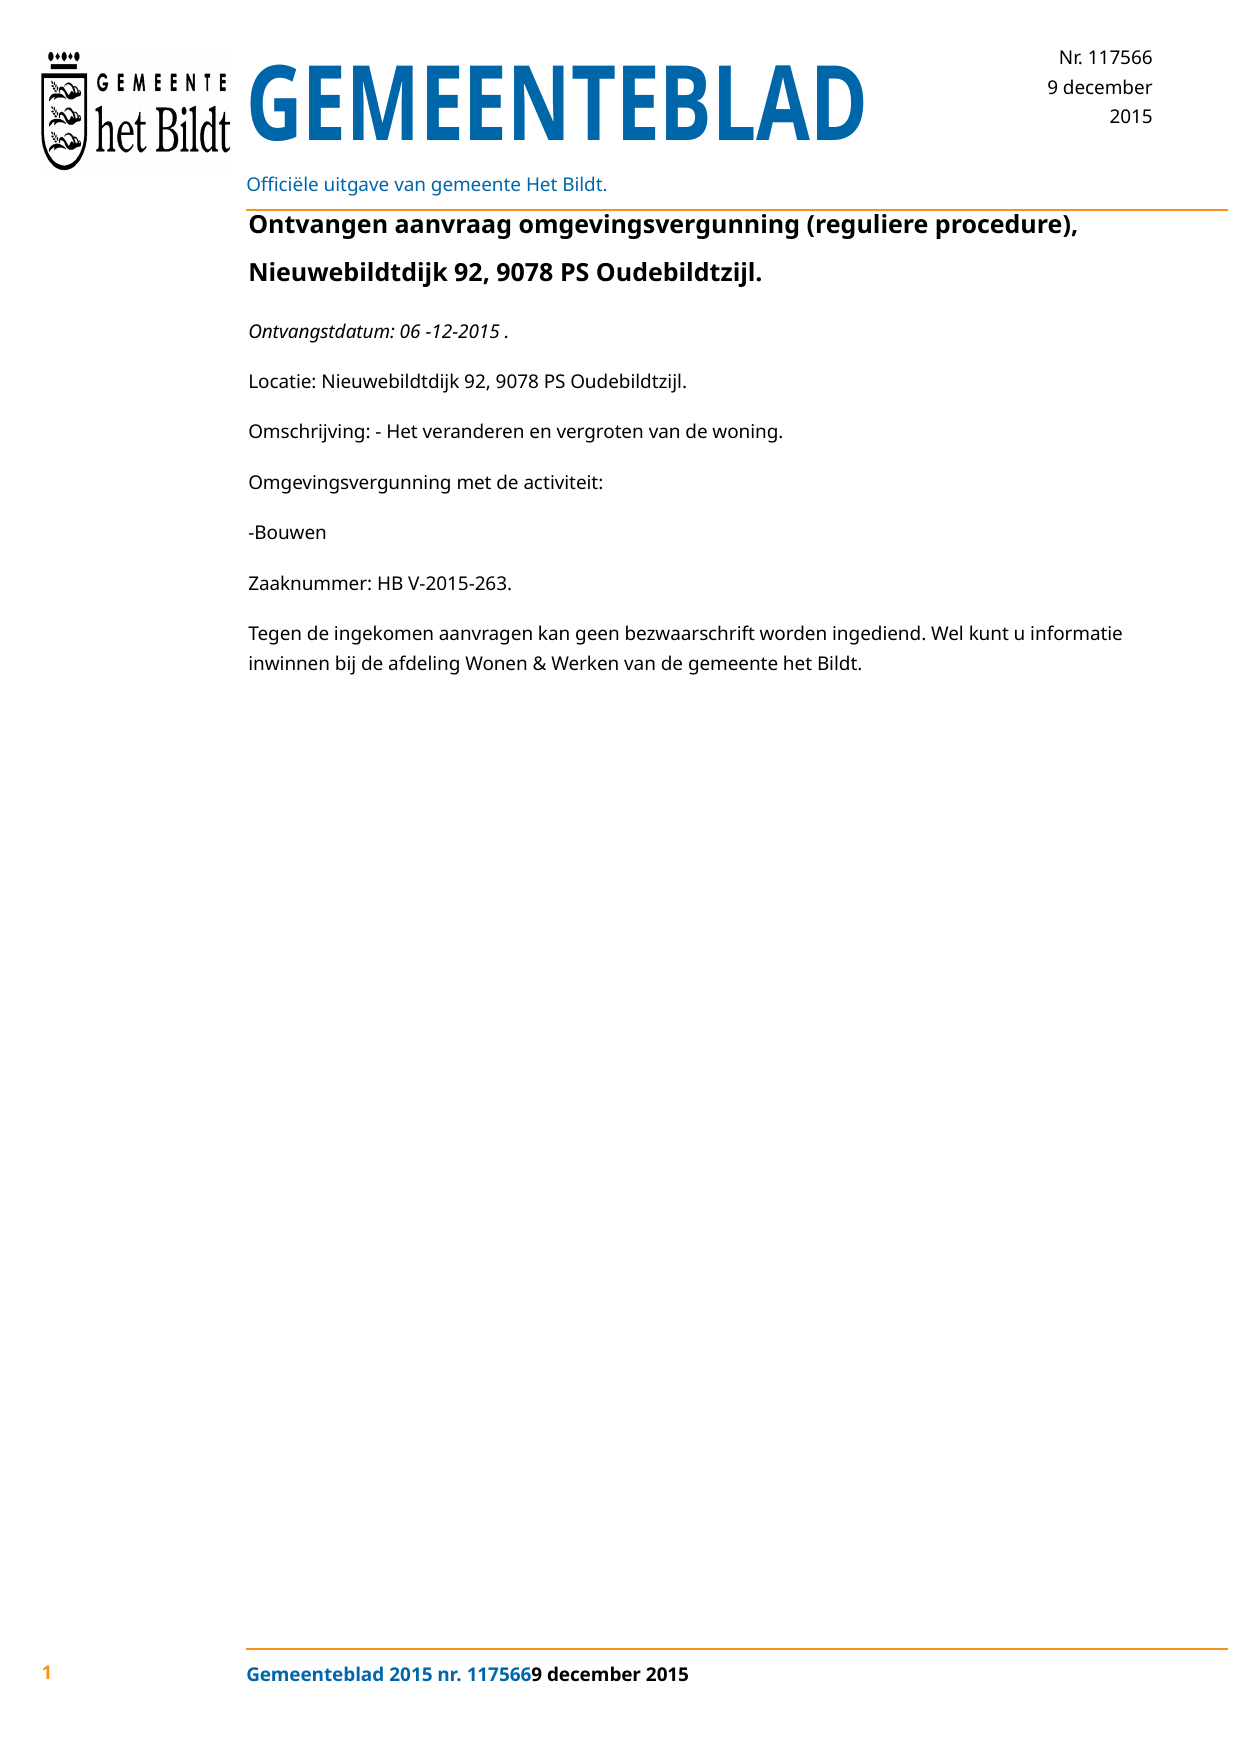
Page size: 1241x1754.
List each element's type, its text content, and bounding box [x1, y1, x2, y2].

text Zaaknummer: HB V-2015-263. [248, 570, 1152, 596]
text Ontvangen aanvraag omgevingsvergunning (reguliere procedure), Nieuwebildtdijk 92, 9078 PS Oudebildtzijl. [248, 211, 1152, 288]
text Omschrijving: - Het veranderen en vergroten van de woning. [248, 419, 1152, 444]
text Locatie: Nieuwebildtdijk 92, 9078 PS Oudebildtzijl. [248, 368, 1152, 394]
text Tegen de ingekomen aanvragen kan geen bezwaarschrift worden ingediend. Wel kunt u informatie inwinnen bij de afdeling Wonen & Werken van de gemeente het Bildt. [248, 620, 1152, 676]
text Ontvangstdatum: 06 -12-2015 . [248, 318, 1152, 344]
picture [41, 47, 231, 172]
text -Bouwen [248, 519, 1152, 545]
text Omgevingsvergunning met de activiteit: [248, 469, 1152, 495]
